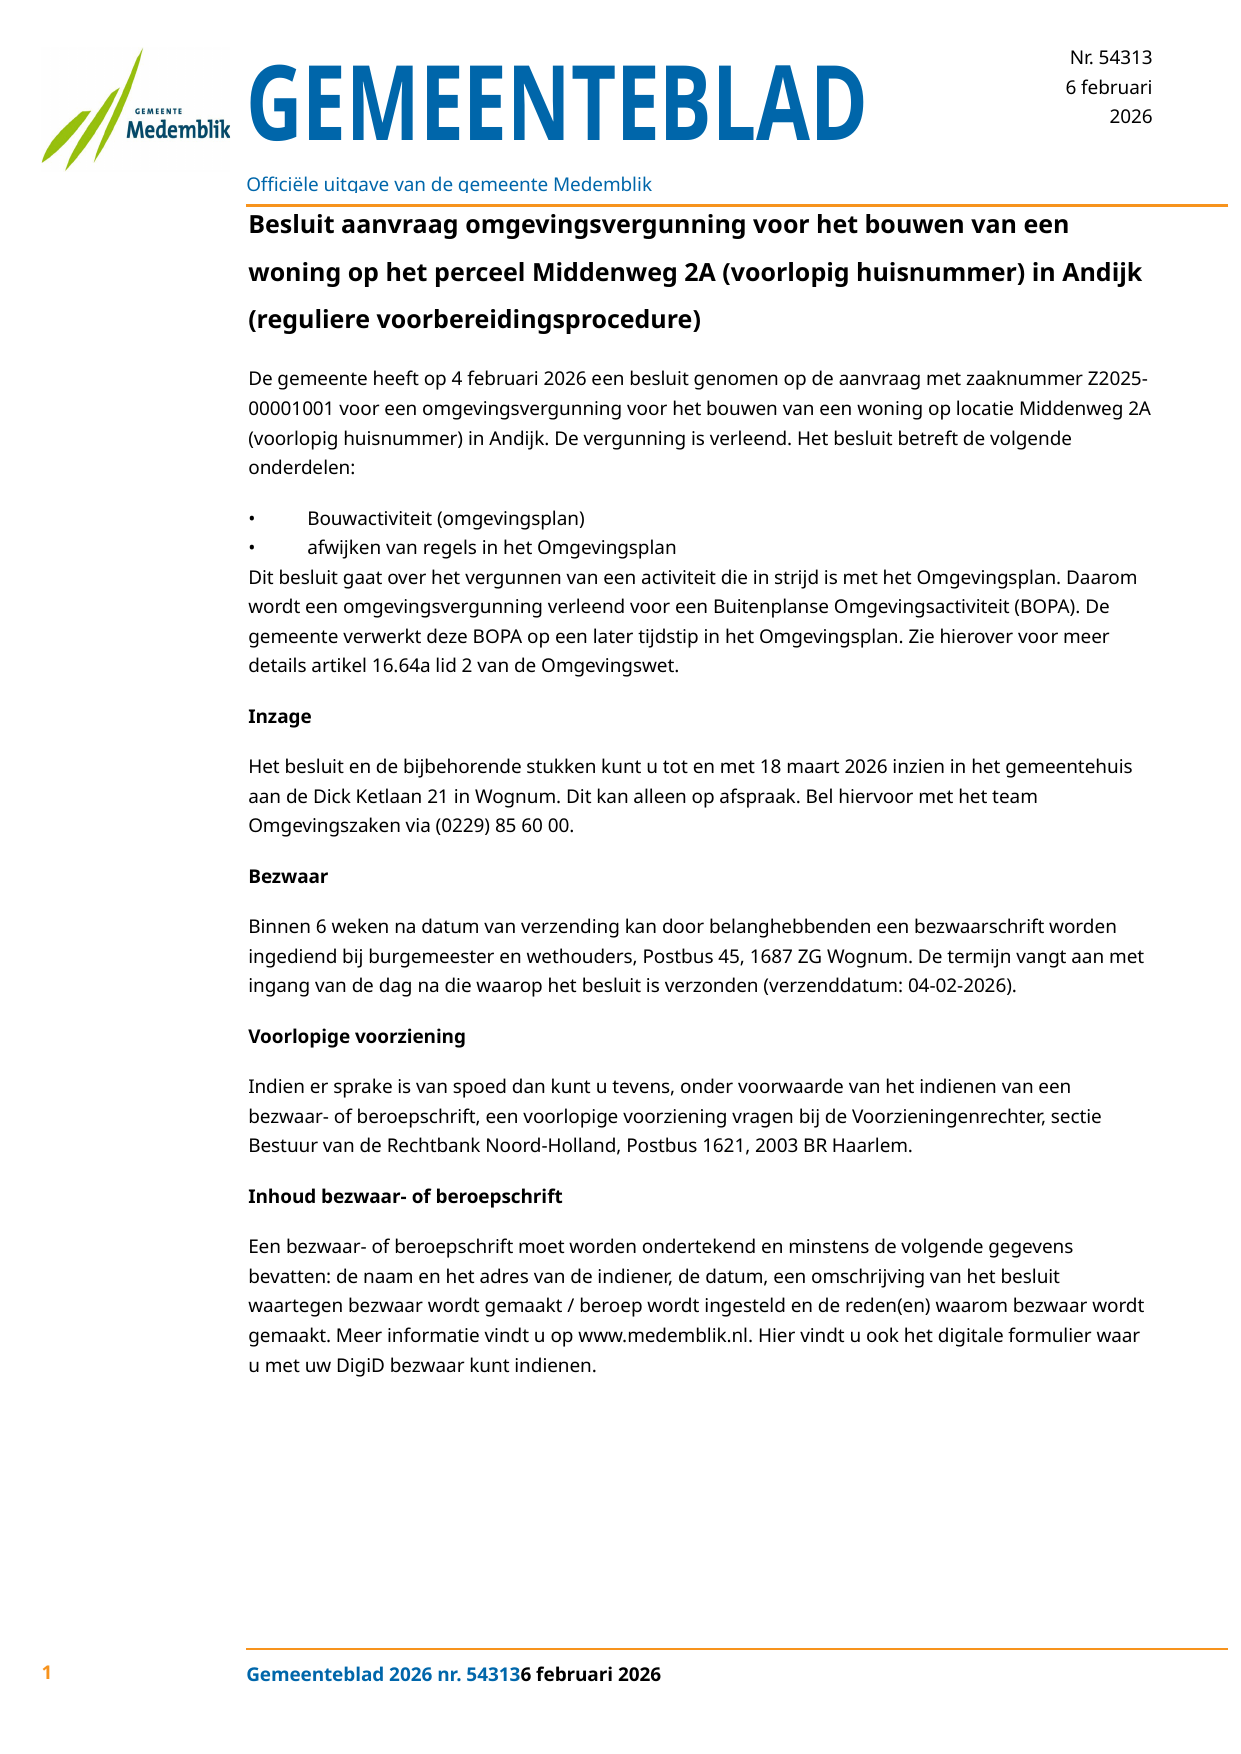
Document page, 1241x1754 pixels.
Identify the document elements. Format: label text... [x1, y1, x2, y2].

text Dit besluit gaat over het vergunnen van een activiteit die in strijd is met het Omgevingsplan. Daarom wordt een omgevingsvergunning verleend voor een Buitenplanse Omgevingsactiviteit (BOPA). De gemeente verwerkt deze BOPA op een later tijdstip in het Omgevingsplan. Zie hierover voor meer details artikel 16.64a lid 2 van de Omgevingswet. [248, 564, 1152, 678]
text Voorlopige voorziening [248, 1023, 1152, 1049]
picture [41, 47, 231, 172]
text Inhoud bezwaar- of beroepschrift [248, 1183, 1152, 1209]
text Binnen 6 weken na datum van verzending kan door belanghebbenden een bezwaarschrift worden ingediend bij burgemeester en wethouders, Postbus 45, 1687 ZG Wognum. De termijn vangt aan met ingang van de dag na die waarop het besluit is verzonden (verzenddatum: 04-02-2026). [248, 913, 1152, 998]
text De gemeente heeft op 4 februari 2026 een besluit genomen op de aanvraag met zaaknummer Z2025-00001001 voor een omgevingsvergunning voor het bouwen van een woning op locatie Middenweg 2A (voorlopig huisnummer) in Andijk. De vergunning is verleend. Het besluit betreft de volgende onderdelen: [248, 366, 1152, 480]
text Het besluit en de bijbehorende stukken kunt u tot en met 18 maart 2026 inzien in het gemeentehuis aan de Dick Ketlaan 21 in Wognum. Dit kan alleen op afspraak. Bel hiervoor met het team Omgevingszaken via (0229) 85 60 00. [248, 753, 1152, 838]
text Indien er sprake is van spoed dan kunt u tevens, onder voorwaarde van het indienen van een bezwaar- of beroepschrift, een voorlopige voorziening vragen bij de Voorzieningenrechter, sectie Bestuur van de Rechtbank Noord-Holland, Postbus 1621, 2003 BR Haarlem. [248, 1073, 1152, 1158]
text Bezwaar [248, 863, 1152, 889]
text Inzage [248, 703, 1152, 729]
text Een bezwaar- of beroepschrift moet worden ondertekend en minstens de volgende gegevens bevatten: de naam en het adres van de indiener, de datum, een omschrijving van het besluit waartegen bezwaar wordt gemaakt / beroep wordt ingesteld en de reden(en) waarom bezwaar wordt gemaakt. Meer informatie vindt u op www.medemblik.nl. Hier vindt u ook het digitale formulier waar u met uw DigiD bezwaar kunt indienen. [248, 1233, 1152, 1377]
list afwijken van regels in het Omgevingsplan [248, 534, 1152, 560]
list Bouwactiviteit (omgevingsplan) [248, 505, 1152, 530]
text Besluit aanvraag omgevingsvergunning voor het bouwen van een woning op het perceel Middenweg 2A (voorlopig huisnummer) in Andijk (reguliere voorbereidingsprocedure) [248, 207, 1152, 336]
